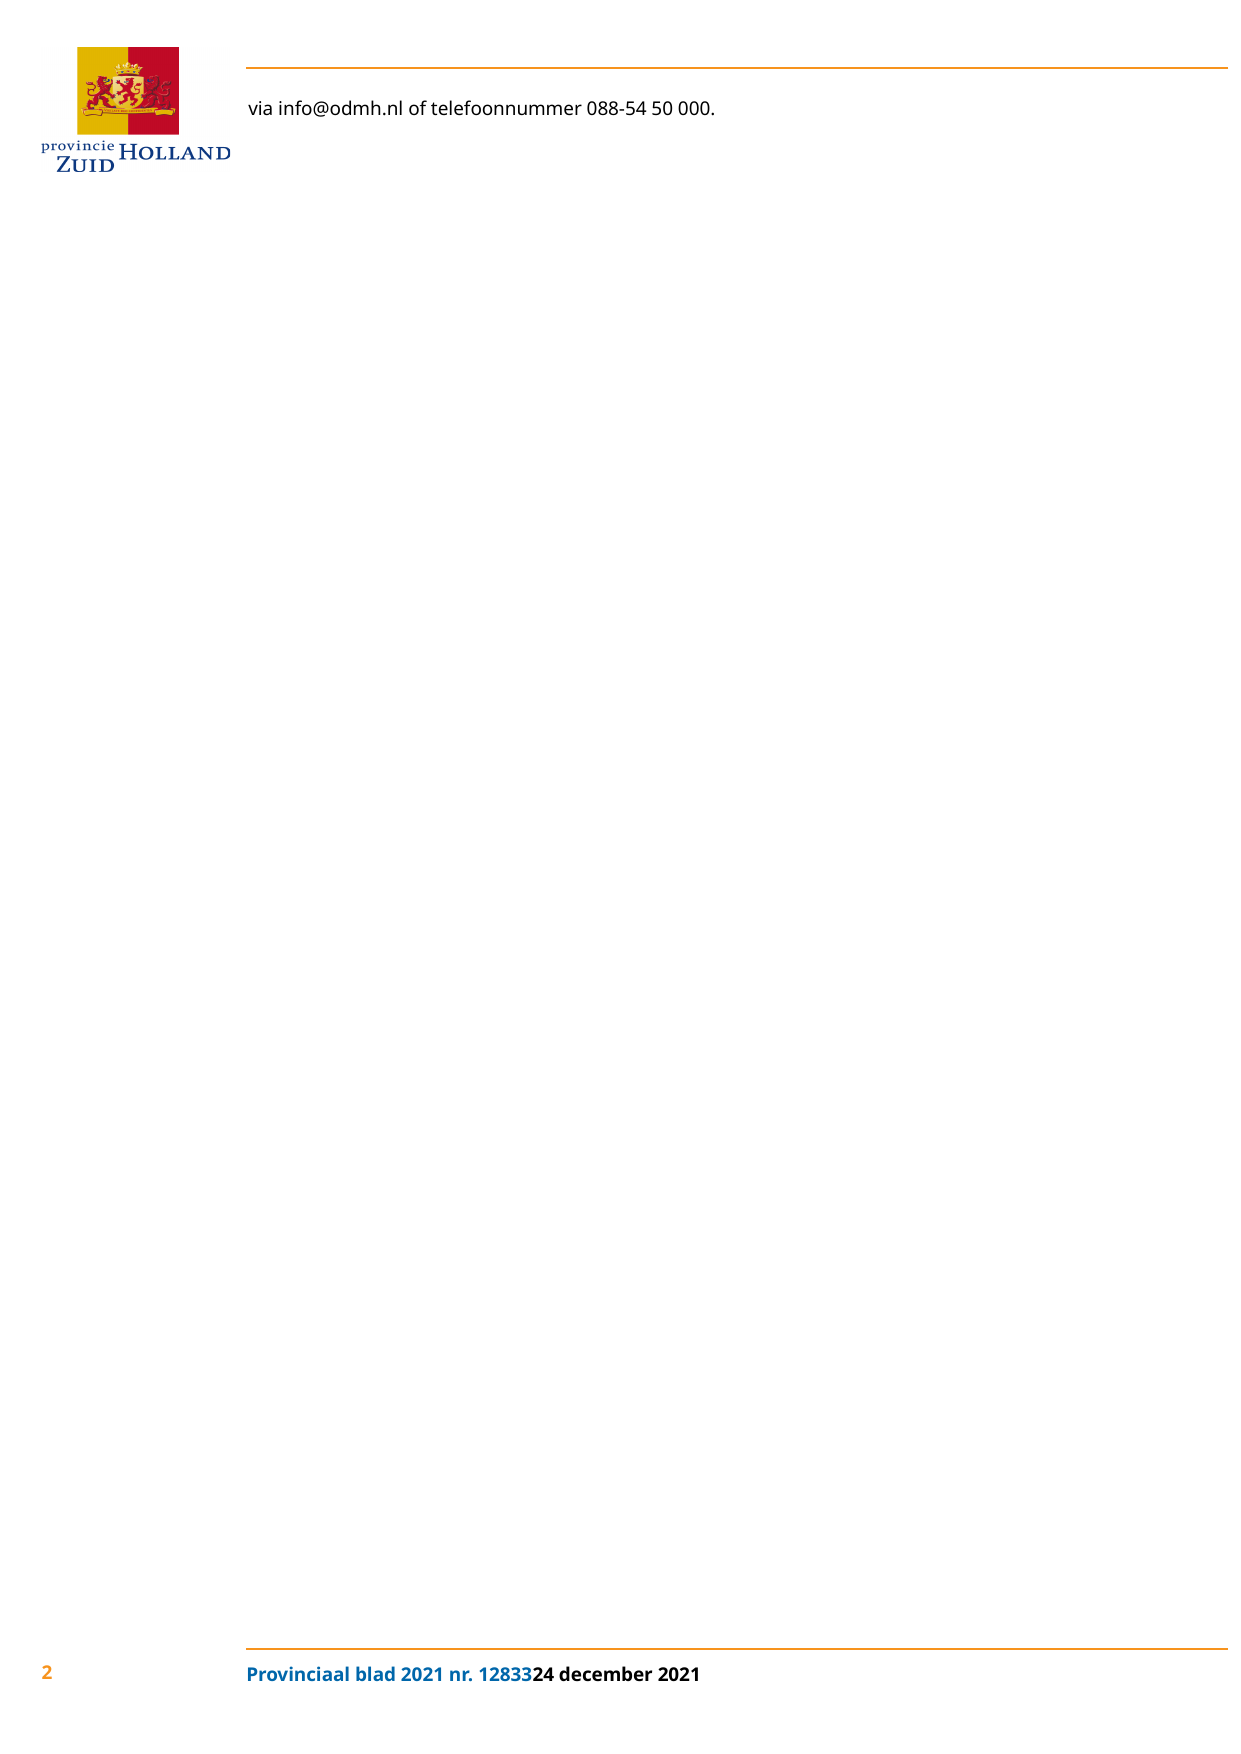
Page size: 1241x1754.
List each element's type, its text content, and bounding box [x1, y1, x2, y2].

text via info@odmh.nl of telefoonnummer 088-54 50 000. [248, 95, 1152, 121]
picture [41, 47, 231, 172]
